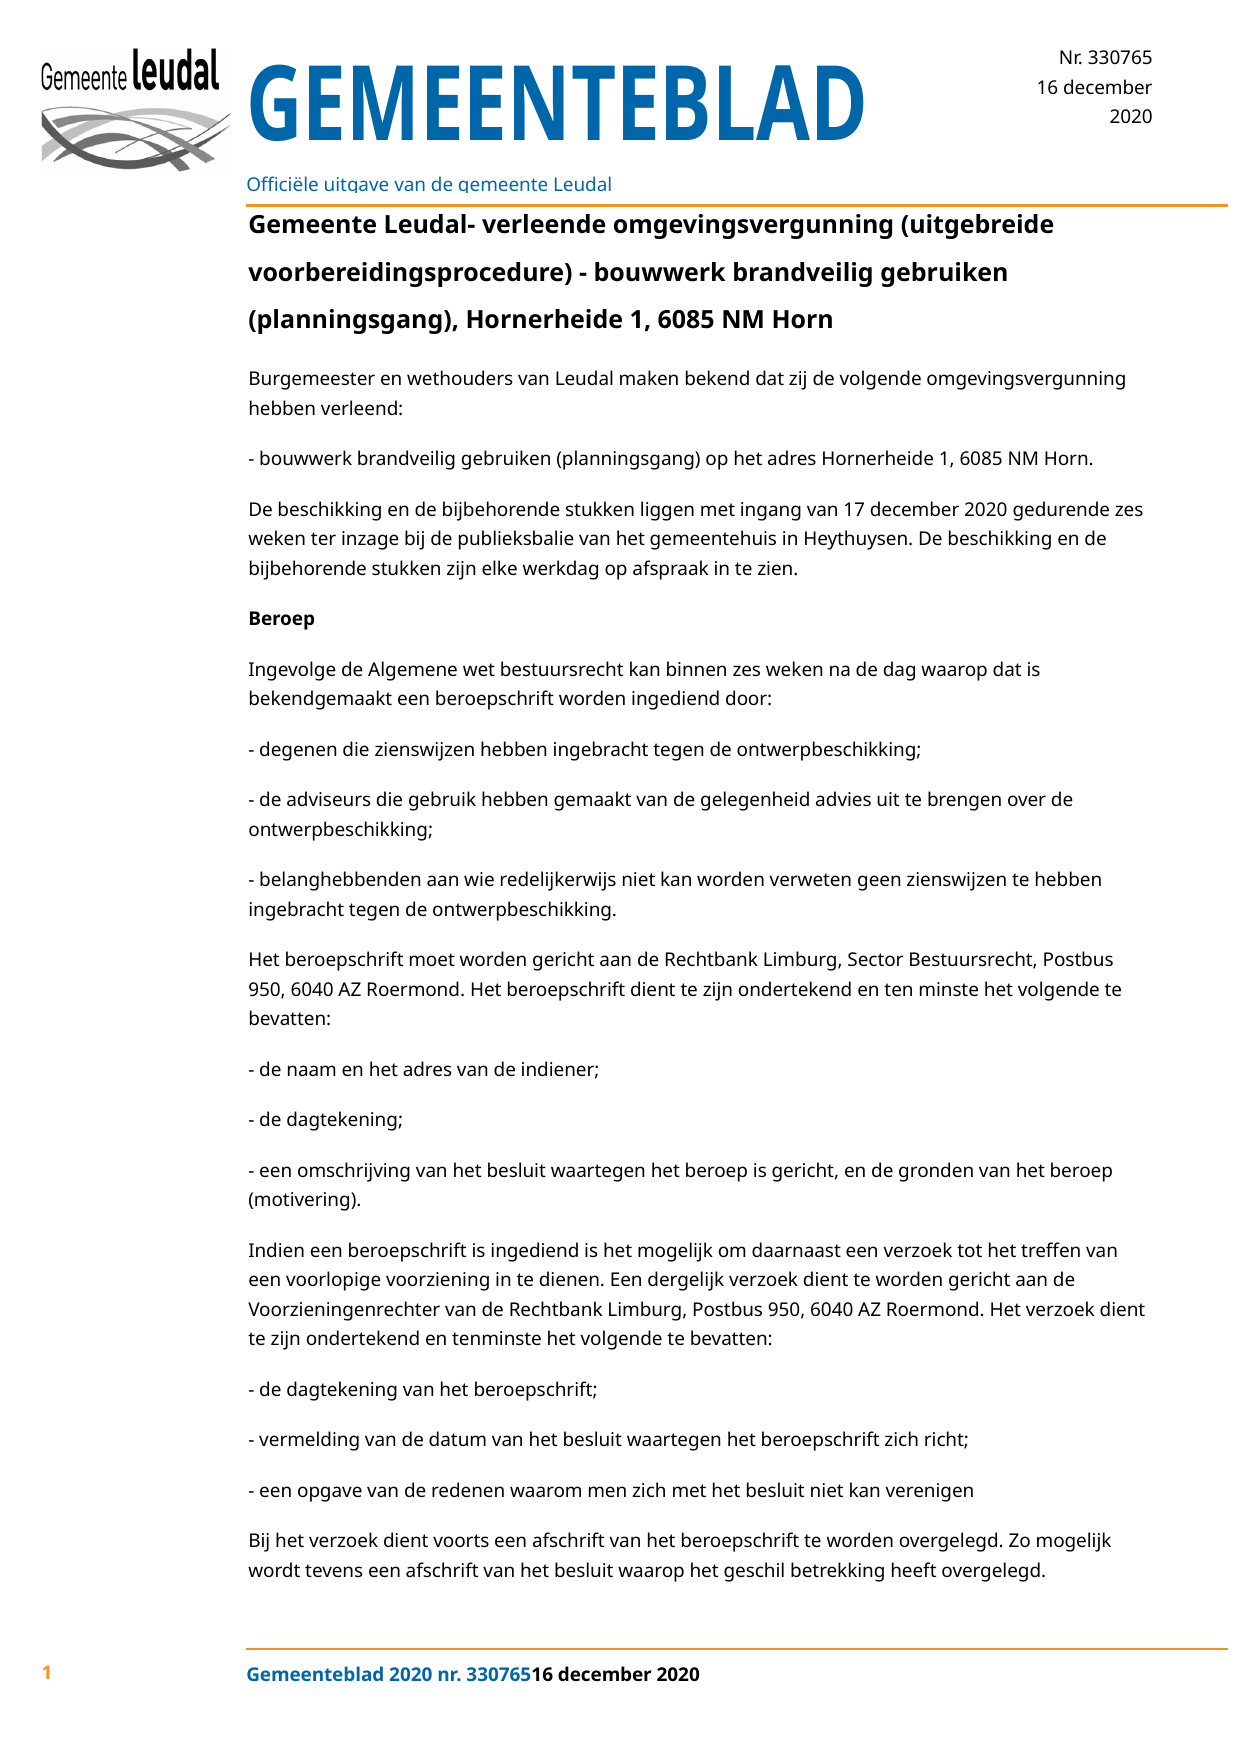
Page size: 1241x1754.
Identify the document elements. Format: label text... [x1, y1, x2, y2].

text Burgemeester en wethouders van Leudal maken bekend dat zij de volgende omgevingsvergunning hebben verleend: [248, 366, 1152, 421]
text - vermelding van de datum van het besluit waartegen het beroepschrift zich richt; [248, 1426, 1152, 1452]
text Bij het verzoek dient voorts een afschrift van het beroepschrift te worden overgelegd. Zo mogelijk wordt tevens een afschrift van het besluit waarop het geschil betrekking heeft overgelegd. [248, 1527, 1152, 1582]
text De beschikking en de bijbehorende stukken liggen met ingang van 17 december 2020 gedurende zes weken ter inzage bij de publieksbalie van het gemeentehuis in Heythuysen. De beschikking en de bijbehorende stukken zijn elke werkdag op afspraak in te zien. [248, 496, 1152, 581]
text - de dagtekening van het beroepschrift; [248, 1376, 1152, 1402]
text Beroep [248, 606, 1152, 631]
text Ingevolge de Algemene wet bestuursrecht kan binnen zes weken na de dag waarop dat is bekendgemaakt een beroepschrift worden ingediend door: [248, 656, 1152, 711]
text Indien een beroepschrift is ingediend is het mogelijk om daarnaast een verzoek tot het treffen van een voorlopige voorziening in te dienen. Een dergelijk verzoek dient te worden gericht aan de Voorzieningenrechter van de Rechtbank Limburg, Postbus 950, 6040 AZ Roermond. Het verzoek dient te zijn ondertekend en tenminste het volgende te bevatten: [248, 1237, 1152, 1351]
text - een opgave van de redenen waarom men zich met het besluit niet kan verenigen [248, 1477, 1152, 1502]
text - degenen die zienswijzen hebben ingebracht tegen de ontwerpbeschikking; [248, 736, 1152, 762]
text - de dagtekening; [248, 1106, 1152, 1132]
text Het beroepschrift moet worden gericht aan de Rechtbank Limburg, Sector Bestuursrecht, Postbus 950, 6040 AZ Roermond. Het beroepschrift dient te zijn ondertekend en ten minste het volgende te bevatten: [248, 946, 1152, 1031]
text - een omschrijving van het besluit waartegen het beroep is gericht, en de gronden van het beroep (motivering). [248, 1157, 1152, 1212]
text - de adviseurs die gebruik hebben gemaakt van de gelegenheid advies uit te brengen over de ontwerpbeschikking; [248, 786, 1152, 842]
text Gemeente Leudal- verleende omgevingsvergunning (uitgebreide voorbereidingsprocedure) - bouwwerk brandveilig gebruiken (planningsgang), Hornerheide 1, 6085 NM Horn [248, 207, 1152, 336]
picture [41, 47, 231, 172]
text - de naam en het adres van de indiener; [248, 1056, 1152, 1082]
text - belanghebbenden aan wie redelijkerwijs niet kan worden verweten geen zienswijzen te hebben ingebracht tegen de ontwerpbeschikking. [248, 866, 1152, 922]
text - bouwwerk brandveilig gebruiken (planningsgang) op het adres Hornerheide 1, 6085 NM Horn. [248, 446, 1152, 471]
